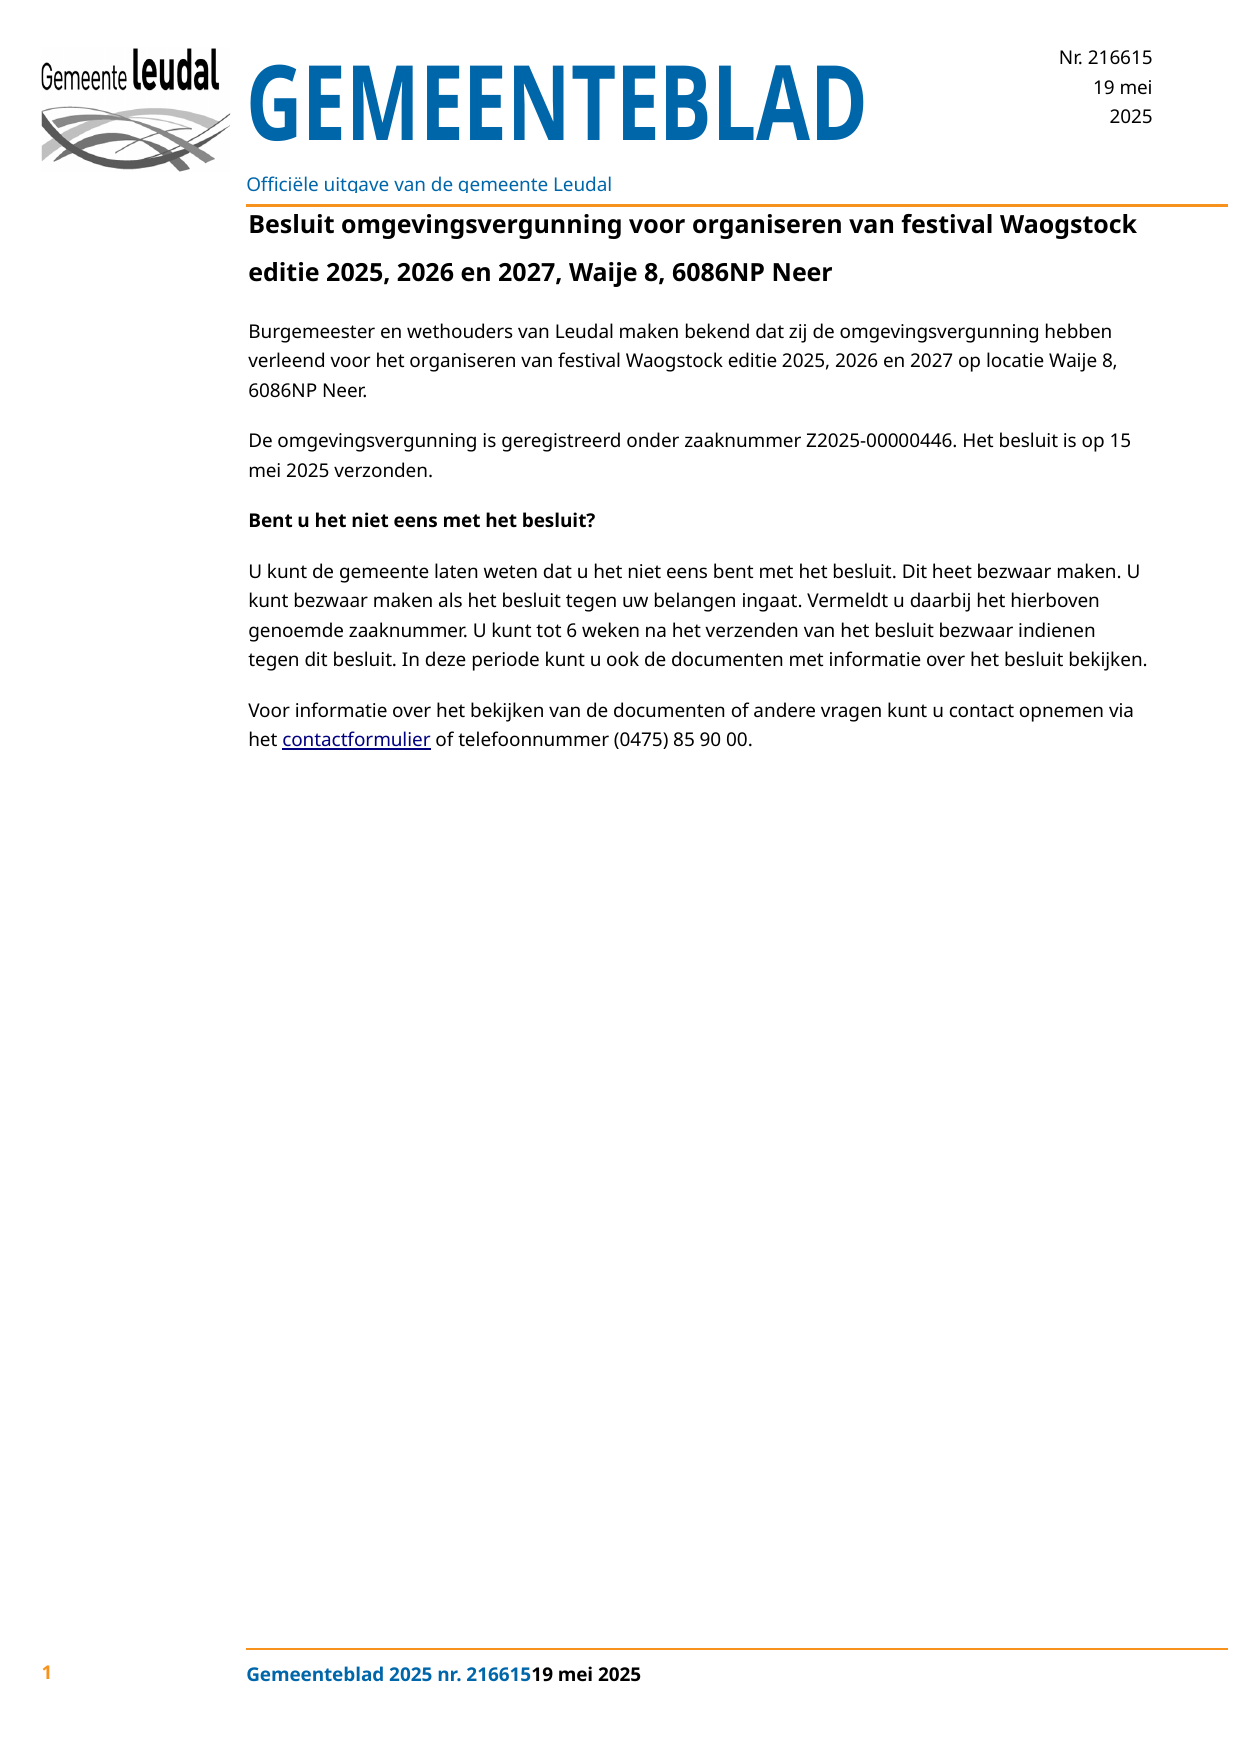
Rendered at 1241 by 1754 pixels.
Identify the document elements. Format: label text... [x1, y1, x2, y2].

text Burgemeester en wethouders van Leudal maken bekend dat zij de omgevingsvergunning hebben verleend voor het organiseren van festival Waogstock editie 2025, 2026 en 2027 op locatie Waije 8, 6086NP Neer. [248, 318, 1152, 403]
text Besluit omgevingsvergunning voor organiseren van festival Waogstock editie 2025, 2026 en 2027, Waije 8, 6086NP Neer [248, 207, 1152, 288]
text U kunt de gemeente laten weten dat u het niet eens bent met het besluit. Dit heet bezwaar maken. U kunt bezwaar maken als het besluit tegen uw belangen ingaat. Vermeldt u daarbij het hierboven genoemde zaaknummer. U kunt tot 6 weken na het verzenden van het besluit bezwaar indienen tegen dit besluit. In deze periode kunt u ook de documenten met informatie over het besluit bekijken. [248, 558, 1152, 672]
text Bent u het niet eens met het besluit? [248, 507, 1152, 533]
text Voor informatie over het bekijken van de documenten of andere vragen kunt u contact opnemen via het contactformulier of telefoonnummer (0475) 85 90 00. [248, 697, 1152, 752]
text De omgevingsvergunning is geregistreerd onder zaaknummer Z2025-00000446. Het besluit is op 15 mei 2025 verzonden. [248, 427, 1152, 483]
picture [41, 47, 231, 172]
